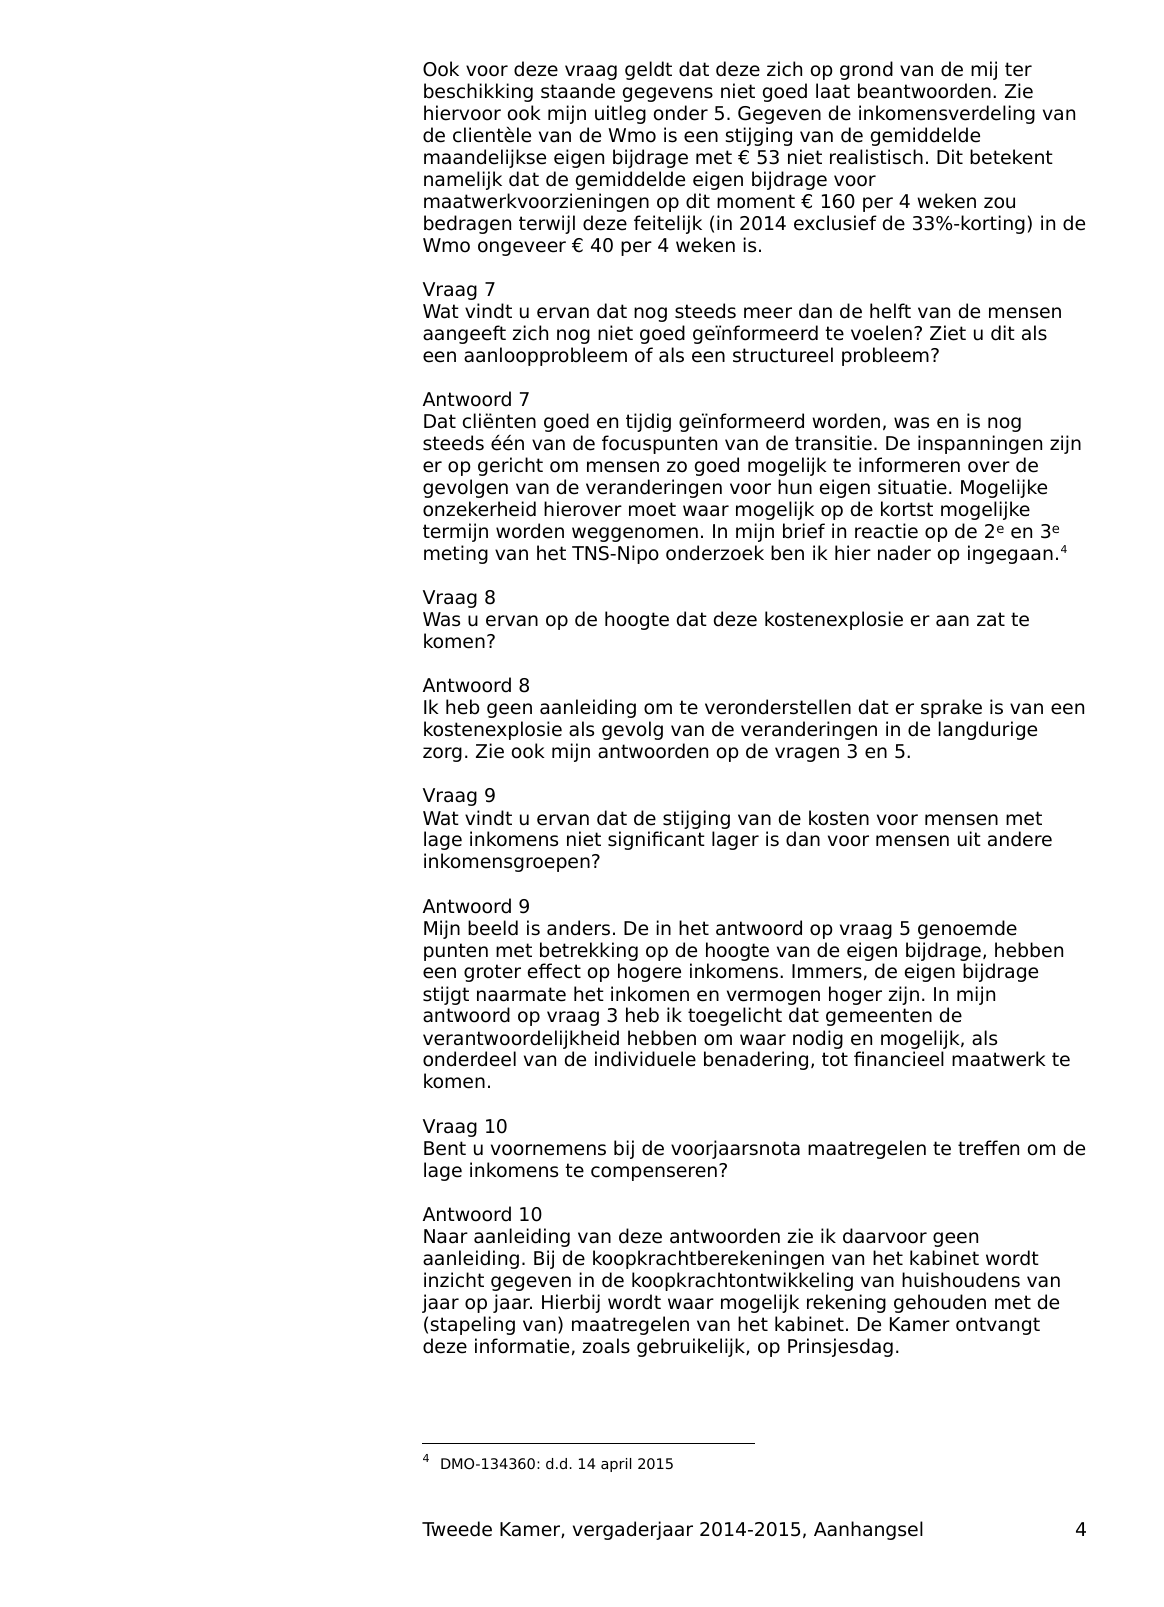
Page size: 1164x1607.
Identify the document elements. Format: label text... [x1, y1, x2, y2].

text Naar aanleiding van deze antwoorden zie ik daarvoor geen aanleiding. Bij de koopkrachtberekeningen van het kabinet wordt inzicht gegeven in de koopkrachtontwikkeling van huishoudens van jaar op jaar. Hierbij wordt waar mogelijk rekening gehouden met de (stapeling van) maatregelen van het kabinet. De Kamer ontvangt deze informatie, zoals gebruikelijk, op Prinsjesdag. [422, 1226, 1087, 1357]
text Ook voor deze vraag geldt dat deze zich op grond van de mij ter beschikking staande gegevens niet goed laat beantwoorden. Zie hiervoor ook mijn uitleg onder 5. Gegeven de inkomensverdeling van de clientèle van de Wmo is een stijging van de gemiddelde maandelijkse eigen bijdrage met € 53 niet realistisch. Dit betekent namelijk dat de gemiddelde eigen bijdrage voor maatwerkvoorzieningen op dit moment € 160 per 4 weken zou bedragen terwijl deze feitelijk (in 2014 exclusief de 33%-korting) in de Wmo ongeveer € 40 per 4 weken is. [422, 59, 1087, 257]
text Ik heb geen aanleiding om te veronderstellen dat er sprake is van een kostenexplosie als gevolg van de veranderingen in de langdurige zorg. Zie ook mijn antwoorden op de vragen 3 en 5. [422, 697, 1087, 763]
text Vraag 10 [422, 1116, 1087, 1137]
text Was u ervan op de hoogte dat deze kostenexplosie er aan zat te komen? [422, 609, 1087, 653]
text Bent u voornemens bij de voorjaarsnota maatregelen te treffen om de lage inkomens te compenseren? [422, 1137, 1087, 1181]
text Dat cliënten goed en tijdig geïnformeerd worden, was en is nog steeds één van de focuspunten van de transitie. De inspanningen zijn er op gericht om mensen zo goed mogelijk te informeren over de gevolgen van de veranderingen voor hun eigen situatie. Mogelijke onzekerheid hierover moet waar mogelijk op de kortst mogelijke termijn worden weggenomen. In mijn brief in reactie op de 2e en 3e meting van het TNS-Nipo onderzoek ben ik hier nader op ingegaan. [422, 411, 1087, 565]
text Antwoord 9 [422, 896, 1087, 917]
text Vraag 7 [422, 279, 1087, 301]
text Vraag 9 [422, 785, 1087, 807]
text Antwoord 8 [422, 675, 1087, 697]
text Mijn beeld is anders. De in het antwoord op vraag 5 genoemde punten met betrekking op de hoogte van de eigen bijdrage, hebben een groter effect op hogere inkomens. Immers, de eigen bijdrage stijgt naarmate het inkomen en vermogen hoger zijn. In mijn antwoord op vraag 3 heb ik toegelicht dat gemeenten de verantwoordelijkheid hebben om waar nodig en mogelijk, als onderdeel van de individuele benadering, tot financieel maatwerk te komen. [422, 917, 1087, 1093]
text Wat vindt u ervan dat nog steeds meer dan de helft van de mensen aangeeft zich nog niet goed geïnformeerd te voelen? Ziet u dit als een aanloopprobleem of als een structureel probleem? [422, 301, 1087, 367]
text Antwoord 7 [422, 389, 1087, 411]
text Wat vindt u ervan dat de stijging van de kosten voor mensen met lage inkomens niet significant lager is dan voor mensen uit andere inkomensgroepen? [422, 807, 1087, 873]
text Antwoord 10 [422, 1204, 1087, 1226]
text DMO-134360: d.d. 14 april 2015 [422, 1452, 1087, 1474]
text Vraag 8 [422, 587, 1087, 609]
